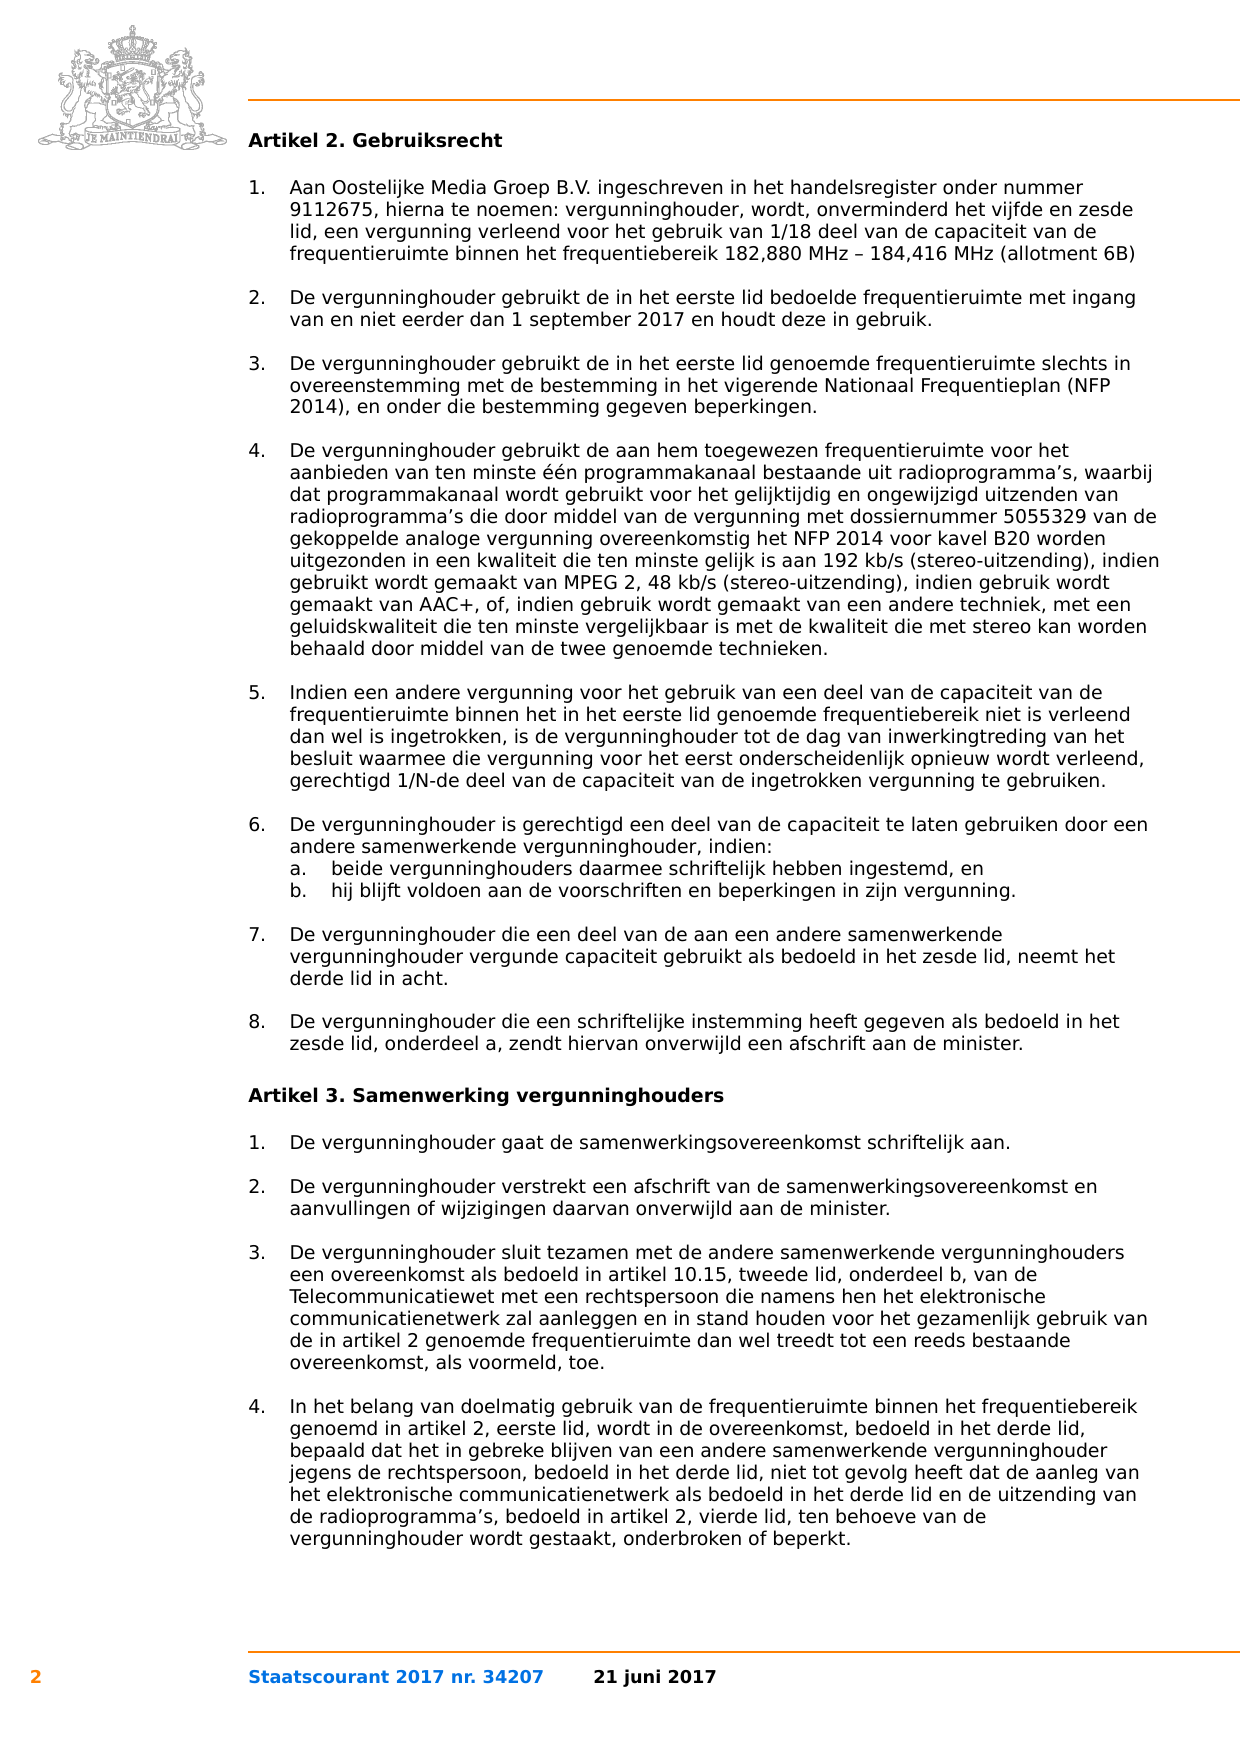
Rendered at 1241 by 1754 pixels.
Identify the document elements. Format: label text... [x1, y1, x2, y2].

text 3. De vergunninghouder sluit tezamen met de andere samenwerkende vergunninghouders een overeenkomst als bedoeld in artikel 10.15, tweede lid, onderdeel b, van de Telecommunicatiewet met een rechtspersoon die namens hen het elektronische communicatienetwerk zal aanleggen en in stand houden voor het gezamenlijk gebruik van de in artikel 2 genoemde frequentieruimte dan wel treedt tot een reeds bestaande overeenkomst, als voormeld, toe. [248, 1242, 1163, 1374]
text 2. De vergunninghouder verstrekt een afschrift van de samenwerkingsovereenkomst en aanvullingen of wijzigingen daarvan onverwijld aan de minister. [248, 1176, 1163, 1220]
subtitle Artikel 3. Samenwerking vergunninghouders [248, 1085, 1163, 1107]
text 1. Aan Oostelijke Media Groep B.V. ingeschreven in het handelsregister onder nummer 9112675, hierna te noemen: vergunninghouder, wordt, onverminderd het vijfde en zesde lid, een vergunning verleend voor het gebruik van 1/18 deel van de capaciteit van de frequentieruimte binnen het frequentiebereik 182,880 MHz – 184,416 MHz (allotment 6B) [248, 177, 1163, 265]
text 6. De vergunninghouder is gerechtigd een deel van de capaciteit te laten gebruiken door een andere samenwerkende vergunninghouder, indien: [248, 814, 1163, 858]
subtitle Artikel 2. Gebruiksrecht [248, 130, 1163, 152]
text 4. De vergunninghouder gebruikt de aan hem toegewezen frequentieruimte voor het aanbieden van ten minste één programmakanaal bestaande uit radioprogramma’s, waarbij dat programmakanaal wordt gebruikt voor het gelijktijdig en ongewijzigd uitzenden van radioprogramma’s die door middel van de vergunning met dossiernummer 5055329 van de gekoppelde analoge vergunning overeenkomstig het NFP 2014 voor kavel B20 worden uitgezonden in een kwaliteit die ten minste gelijk is aan 192 kb/s (stereo-uitzending), indien gebruikt wordt gemaakt van MPEG 2, 48 kb/s (stereo-uitzending), indien gebruik wordt gemaakt van AAC+, of, indien gebruik wordt gemaakt van een andere techniek, met een geluidskwaliteit die ten minste vergelijkbaar is met de kwaliteit die met stereo kan worden behaald door middel van de twee genoemde technieken. [248, 440, 1163, 660]
text 8. De vergunninghouder die een schriftelijke instemming heeft gegeven als bedoeld in het zesde lid, onderdeel a, zendt hiervan onverwijld een afschrift aan de minister. [248, 1011, 1163, 1055]
text 7. De vergunninghouder die een deel van de aan een andere samenwerkende vergunninghouder vergunde capaciteit gebruikt als bedoeld in het zesde lid, neemt het derde lid in acht. [248, 923, 1163, 989]
text 3. De vergunninghouder gebruikt de in het eerste lid genoemde frequentieruimte slechts in overeenstemming met de bestemming in het vigerende Nationaal Frequentieplan (NFP 2014), en onder die bestemming gegeven beperkingen. [248, 352, 1163, 418]
text a. beide vergunninghouders daarmee schriftelijk hebben ingestemd, en [289, 858, 1163, 880]
text 5. Indien een andere vergunning voor het gebruik van een deel van de capaciteit van de frequentieruimte binnen het in het eerste lid genoemde frequentiebereik niet is verleend dan wel is ingetrokken, is de vergunninghouder tot de dag van inwerkingtreding van het besluit waarmee die vergunning voor het eerst onderscheidenlijk opnieuw wordt verleend, gerechtigd 1/N-de deel van de capaciteit van de ingetrokken vergunning te gebruiken. [248, 682, 1163, 792]
text 4. In het belang van doelmatig gebruik van de frequentieruimte binnen het frequentiebereik genoemd in artikel 2, eerste lid, wordt in de overeenkomst, bedoeld in het derde lid, bepaald dat het in gebreke blijven van een andere samenwerkende vergunninghouder jegens de rechtspersoon, bedoeld in het derde lid, niet tot gevolg heeft dat de aanleg van het elektronische communicatienetwerk als bedoeld in het derde lid en de uitzending van de radioprogramma’s, bedoeld in artikel 2, vierde lid, ten behoeve van de vergunninghouder wordt gestaakt, onderbroken of beperkt. [248, 1396, 1163, 1549]
text b. hij blijft voldoen aan de voorschriften en beperkingen in zijn vergunning. [289, 880, 1163, 902]
text 1. De vergunninghouder gaat de samenwerkingsovereenkomst schriftelijk aan. [248, 1132, 1163, 1154]
text 2. De vergunninghouder gebruikt de in het eerste lid bedoelde frequentieruimte met ingang van en niet eerder dan 1 september 2017 en houdt deze in gebruik. [248, 287, 1163, 331]
picture [38, 25, 227, 150]
